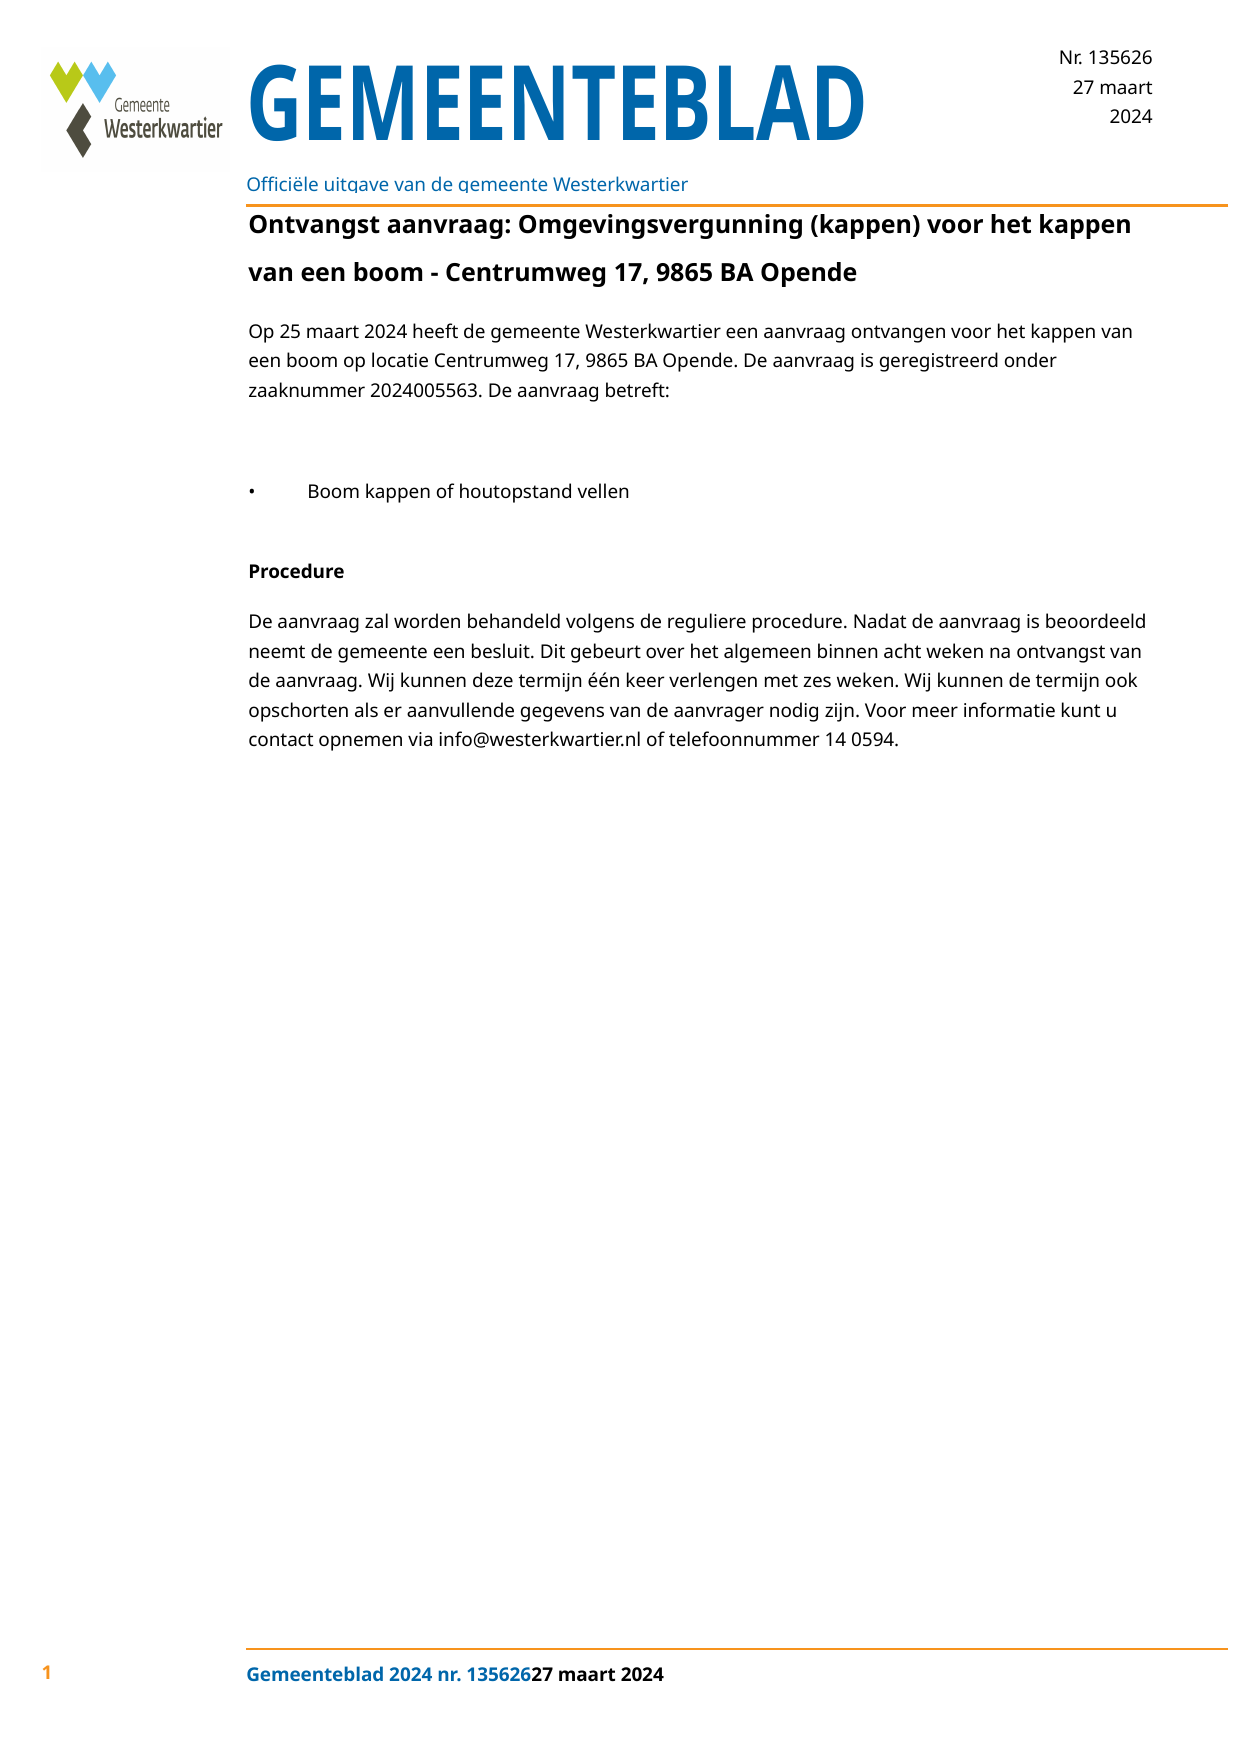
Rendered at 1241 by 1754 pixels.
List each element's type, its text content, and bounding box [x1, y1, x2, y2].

text Procedure [248, 558, 1152, 584]
text De aanvraag zal worden behandeld volgens de reguliere procedure. Nadat de aanvraag is beoordeeld neemt de gemeente een besluit. Dit gebeurt over het algemeen binnen acht weken na ontvangst van de aanvraag. Wij kunnen deze termijn één keer verlengen met zes weken. Wij kunnen de termijn ook opschorten als er aanvullende gegevens van de aanvrager nodig zijn. Voor meer informatie kunt u contact opnemen via info@westerkwartier.nl of telefoonnummer 14 0594. [248, 608, 1152, 752]
list Boom kappen of houtopstand vellen [248, 478, 1152, 504]
text Ontvangst aanvraag: Omgevingsvergunning (kappen) voor het kappen van een boom - Centrumweg 17, 9865 BA Opende [248, 207, 1152, 288]
picture [41, 47, 231, 172]
text Op 25 maart 2024 heeft de gemeente Westerkwartier een aanvraag ontvangen voor het kappen van een boom op locatie Centrumweg 17, 9865 BA Opende. De aanvraag is geregistreerd onder zaaknummer 2024005563. De aanvraag betreft: [248, 318, 1152, 403]
